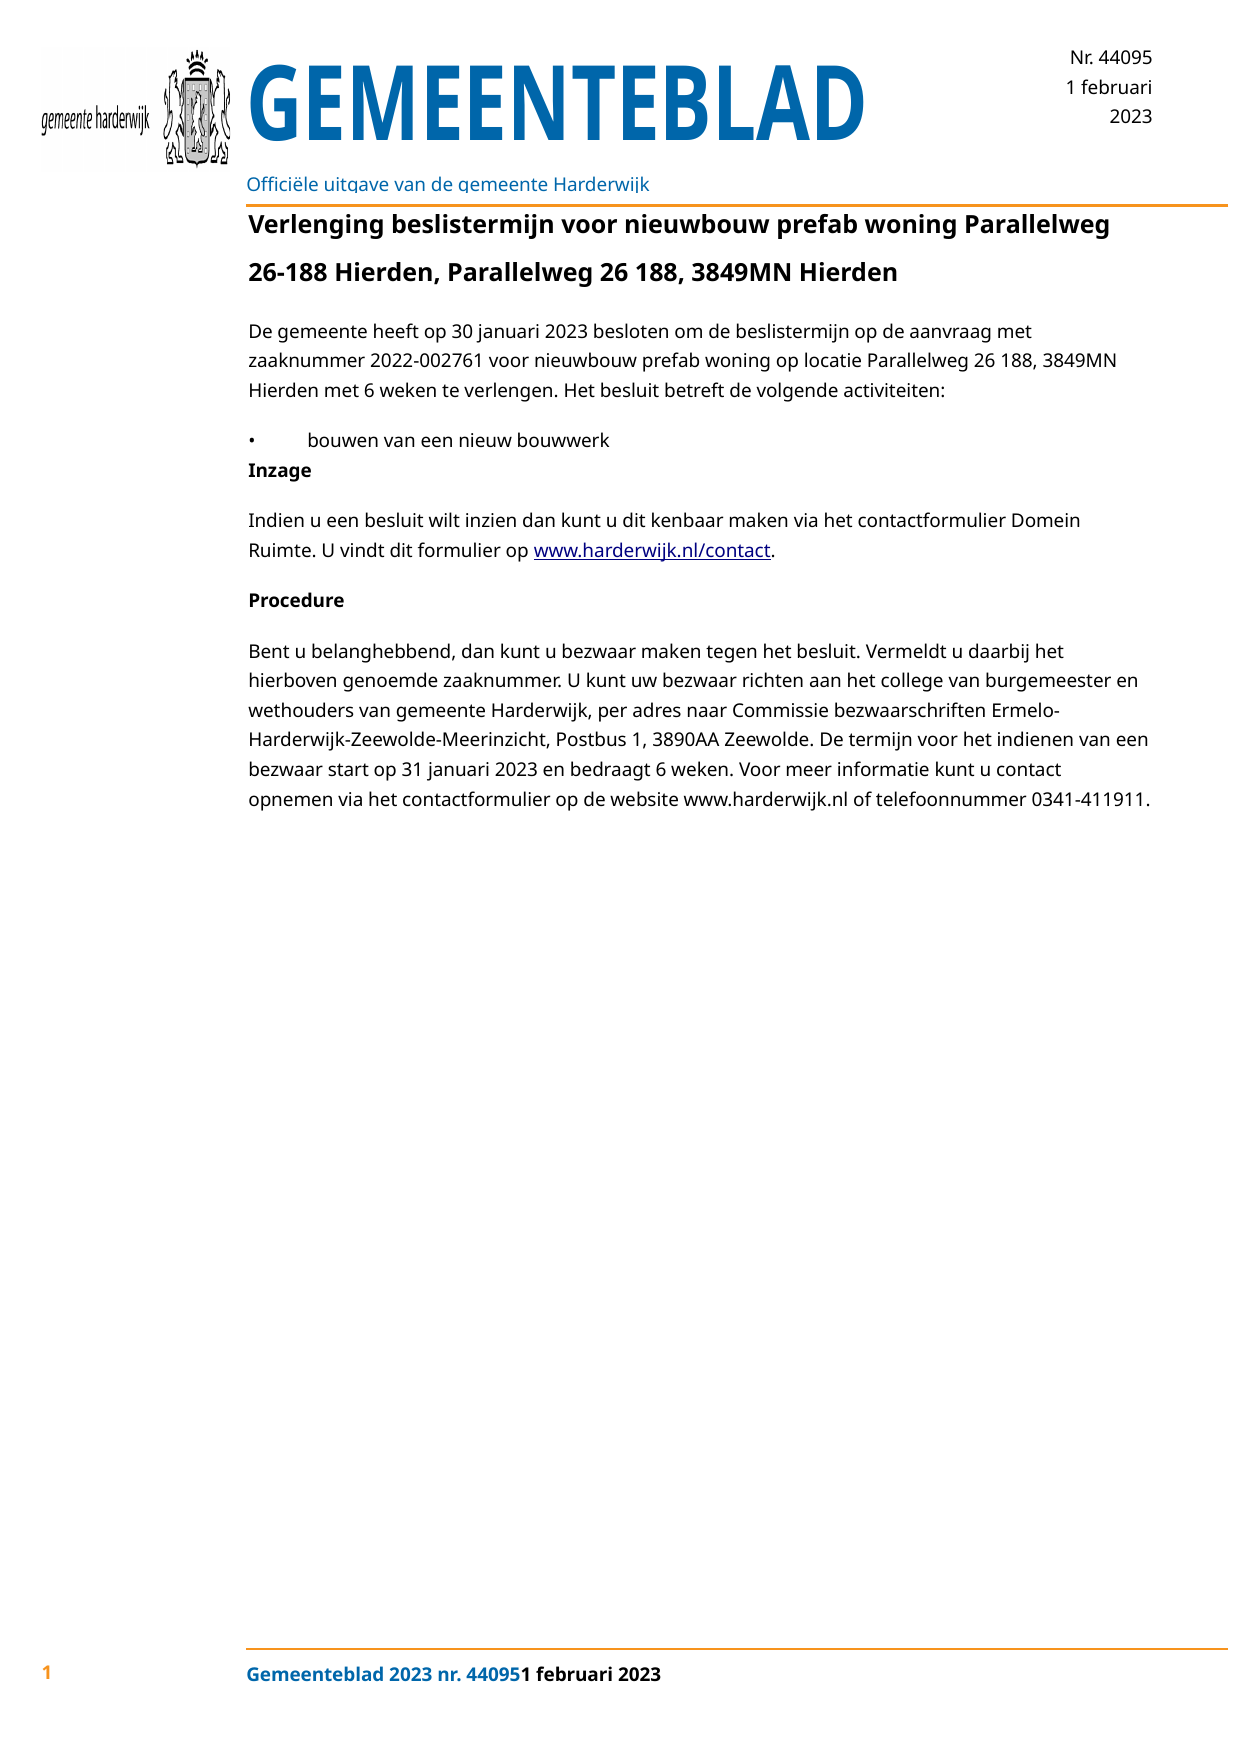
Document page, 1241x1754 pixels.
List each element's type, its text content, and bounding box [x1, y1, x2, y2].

picture [41, 47, 231, 172]
text Indien u een besluit wilt inzien dan kunt u dit kenbaar maken via het contactformulier Domein Ruimte. U vindt dit formulier op www.harderwijk.nl/contact. [248, 507, 1152, 563]
text Verlenging beslistermijn voor nieuwbouw prefab woning Parallelweg 26-188 Hierden, Parallelweg 26 188, 3849MN Hierden [248, 207, 1152, 288]
text Bent u belanghebbend, dan kunt u bezwaar maken tegen het besluit. Vermeldt u daarbij het hierboven genoemde zaaknummer. U kunt uw bezwaar richten aan het college van burgemeester en wethouders van gemeente Harderwijk, per adres naar Commissie bezwaarschriften Ermelo-Harderwijk-Zeewolde-Meerinzicht, Postbus 1, 3890AA Zeewolde. De termijn voor het indienen van een bezwaar start op 31 januari 2023 en bedraagt 6 weken. Voor meer informatie kunt u contact opnemen via het contactformulier op de website www.harderwijk.nl of telefoonnummer 0341-411911. [248, 638, 1152, 812]
text De gemeente heeft op 30 januari 2023 besloten om de beslistermijn op de aanvraag met zaaknummer 2022-002761 voor nieuwbouw prefab woning op locatie Parallelweg 26 188, 3849MN Hierden met 6 weken te verlengen. Het besluit betreft de volgende activiteiten: [248, 318, 1152, 403]
text Procedure [248, 587, 1152, 613]
list bouwen van een nieuw bouwwerk [248, 427, 1152, 453]
text Inzage [248, 457, 1152, 483]
